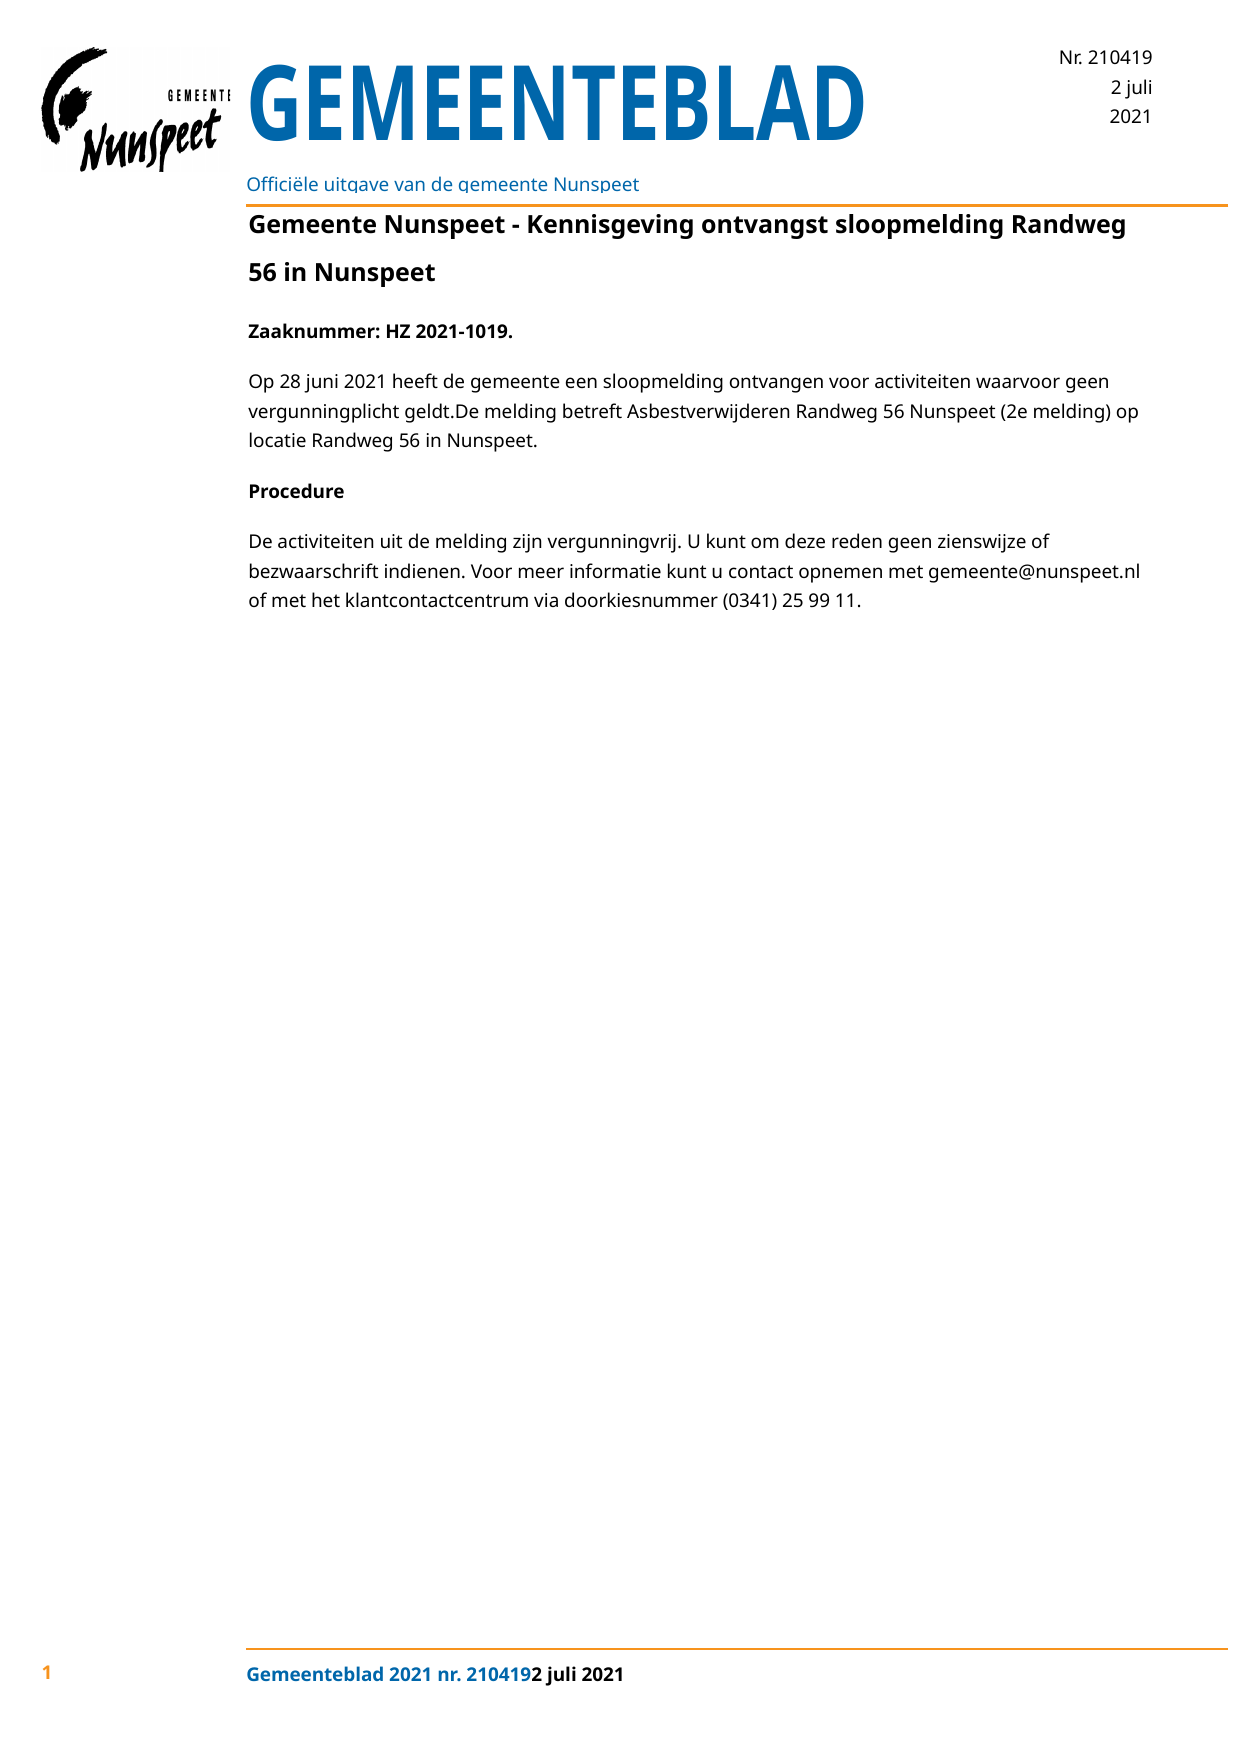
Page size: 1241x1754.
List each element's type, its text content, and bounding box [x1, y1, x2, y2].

text Gemeente Nunspeet - Kennisgeving ontvangst sloopmelding Randweg 56 in Nunspeet [248, 207, 1152, 288]
picture [41, 47, 231, 172]
text Procedure [248, 478, 1152, 504]
text Op 28 juni 2021 heeft de gemeente een sloopmelding ontvangen voor activiteiten waarvoor geen vergunningplicht geldt.De melding betreft Asbestverwijderen Randweg 56 Nunspeet (2e melding) op locatie Randweg 56 in Nunspeet. [248, 368, 1152, 453]
text Zaaknummer: HZ 2021-1019. [248, 318, 1152, 344]
text De activiteiten uit de melding zijn vergunningvrij. U kunt om deze reden geen zienswijze of bezwaarschrift indienen. Voor meer informatie kunt u contact opnemen met gemeente@nunspeet.nl of met het klantcontactcentrum via doorkiesnummer (0341) 25 99 11. [248, 528, 1152, 613]
